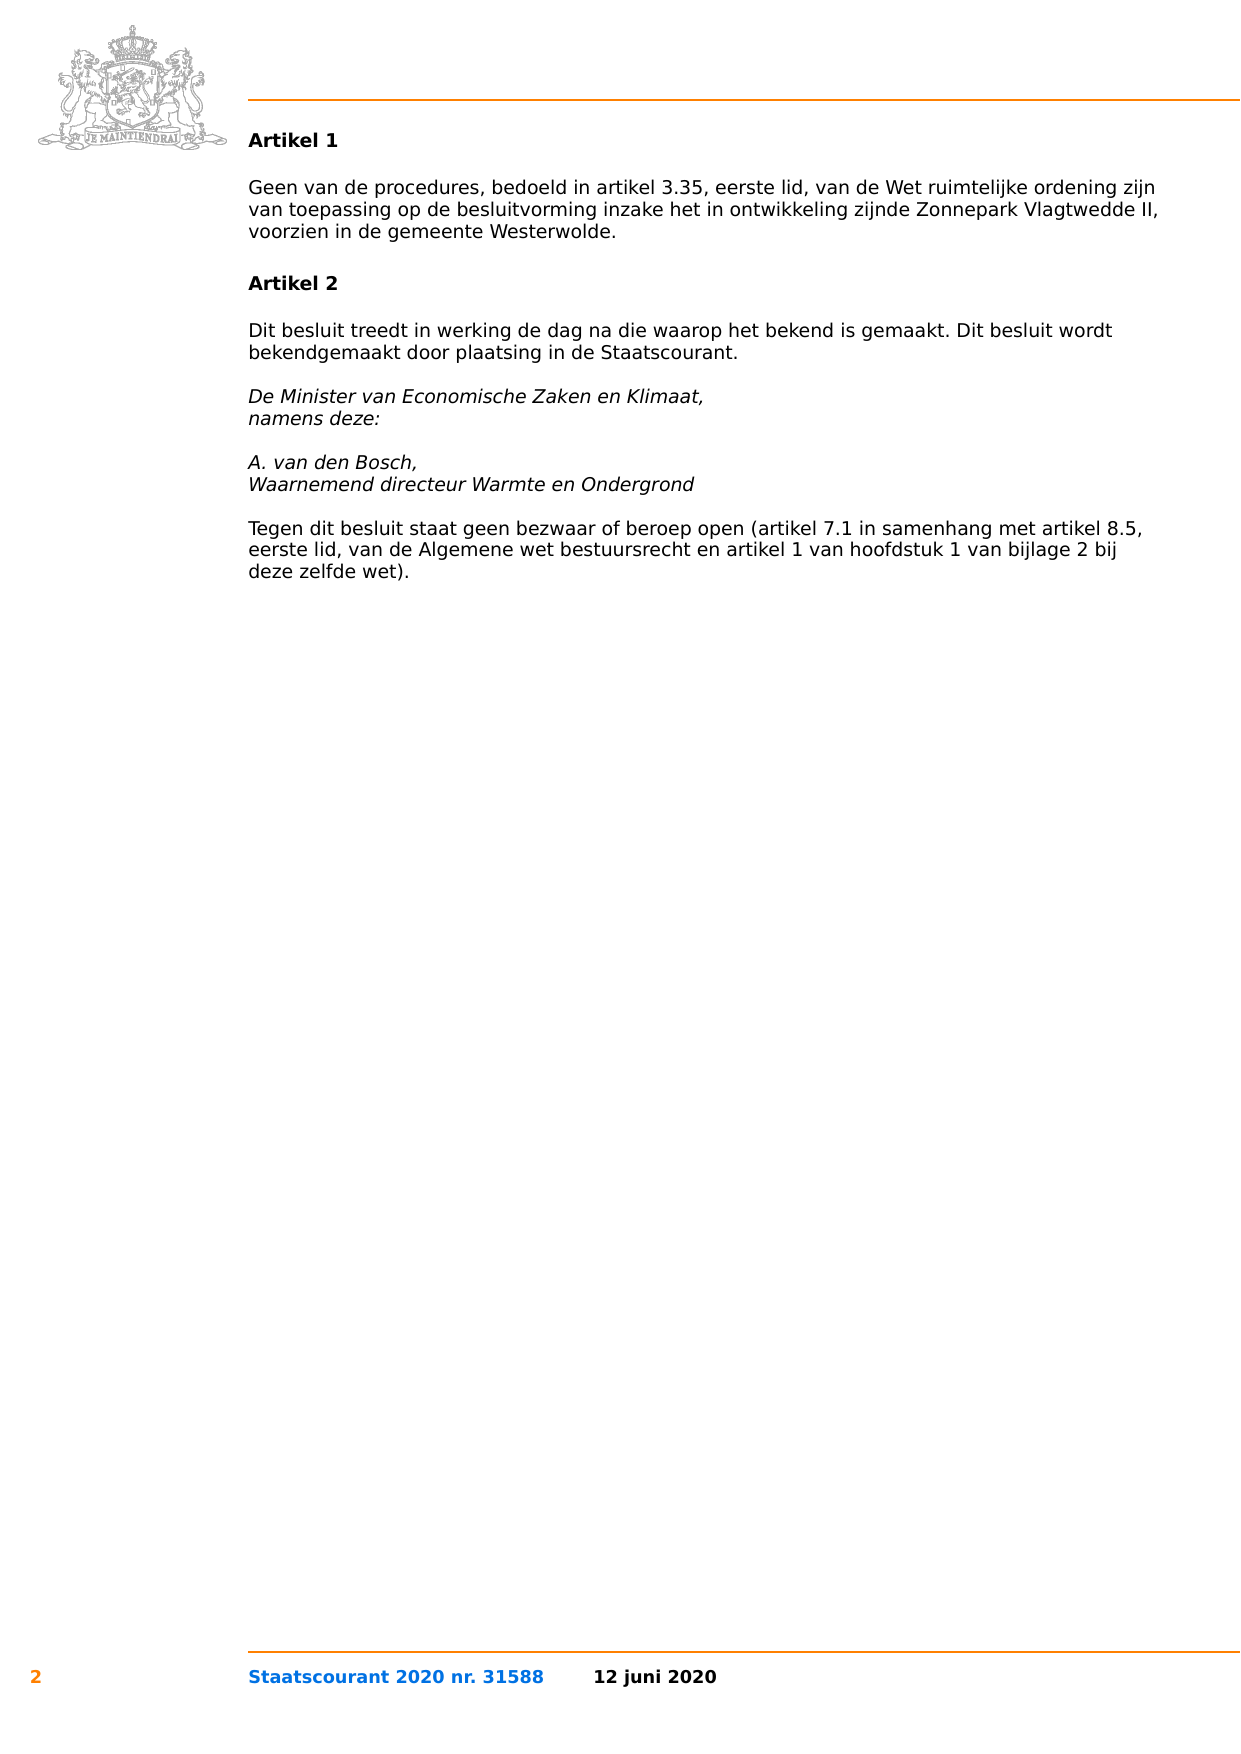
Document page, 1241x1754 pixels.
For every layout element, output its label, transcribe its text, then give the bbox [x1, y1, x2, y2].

text Dit besluit treedt in werking de dag na die waarop het bekend is gemaakt. Dit besluit wordt bekendgemaakt door plaatsing in de Staatscourant. [248, 320, 1163, 364]
text Geen van de procedures, bedoeld in artikel 3.35, eerste lid, van de Wet ruimtelijke ordening zijn van toepassing op de besluitvorming inzake het in ontwikkeling zijnde Zonnepark Vlagtwedde II, voorzien in de gemeente Westerwolde. [248, 177, 1163, 243]
subtitle Artikel 1 [248, 130, 1163, 152]
picture [38, 25, 227, 150]
subtitle Artikel 2 [248, 273, 1163, 295]
text De Minister van Economische Zaken en Klimaat, namens deze: A. van den Bosch, Waarnemend directeur Warmte en Ondergrond [248, 386, 1163, 496]
text Tegen dit besluit staat geen bezwaar of beroep open (artikel 7.1 in samenhang met artikel 8.5, eerste lid, van de Algemene wet bestuursrecht en artikel 1 van hoofdstuk 1 van bijlage 2 bij deze zelfde wet). [248, 517, 1163, 583]
